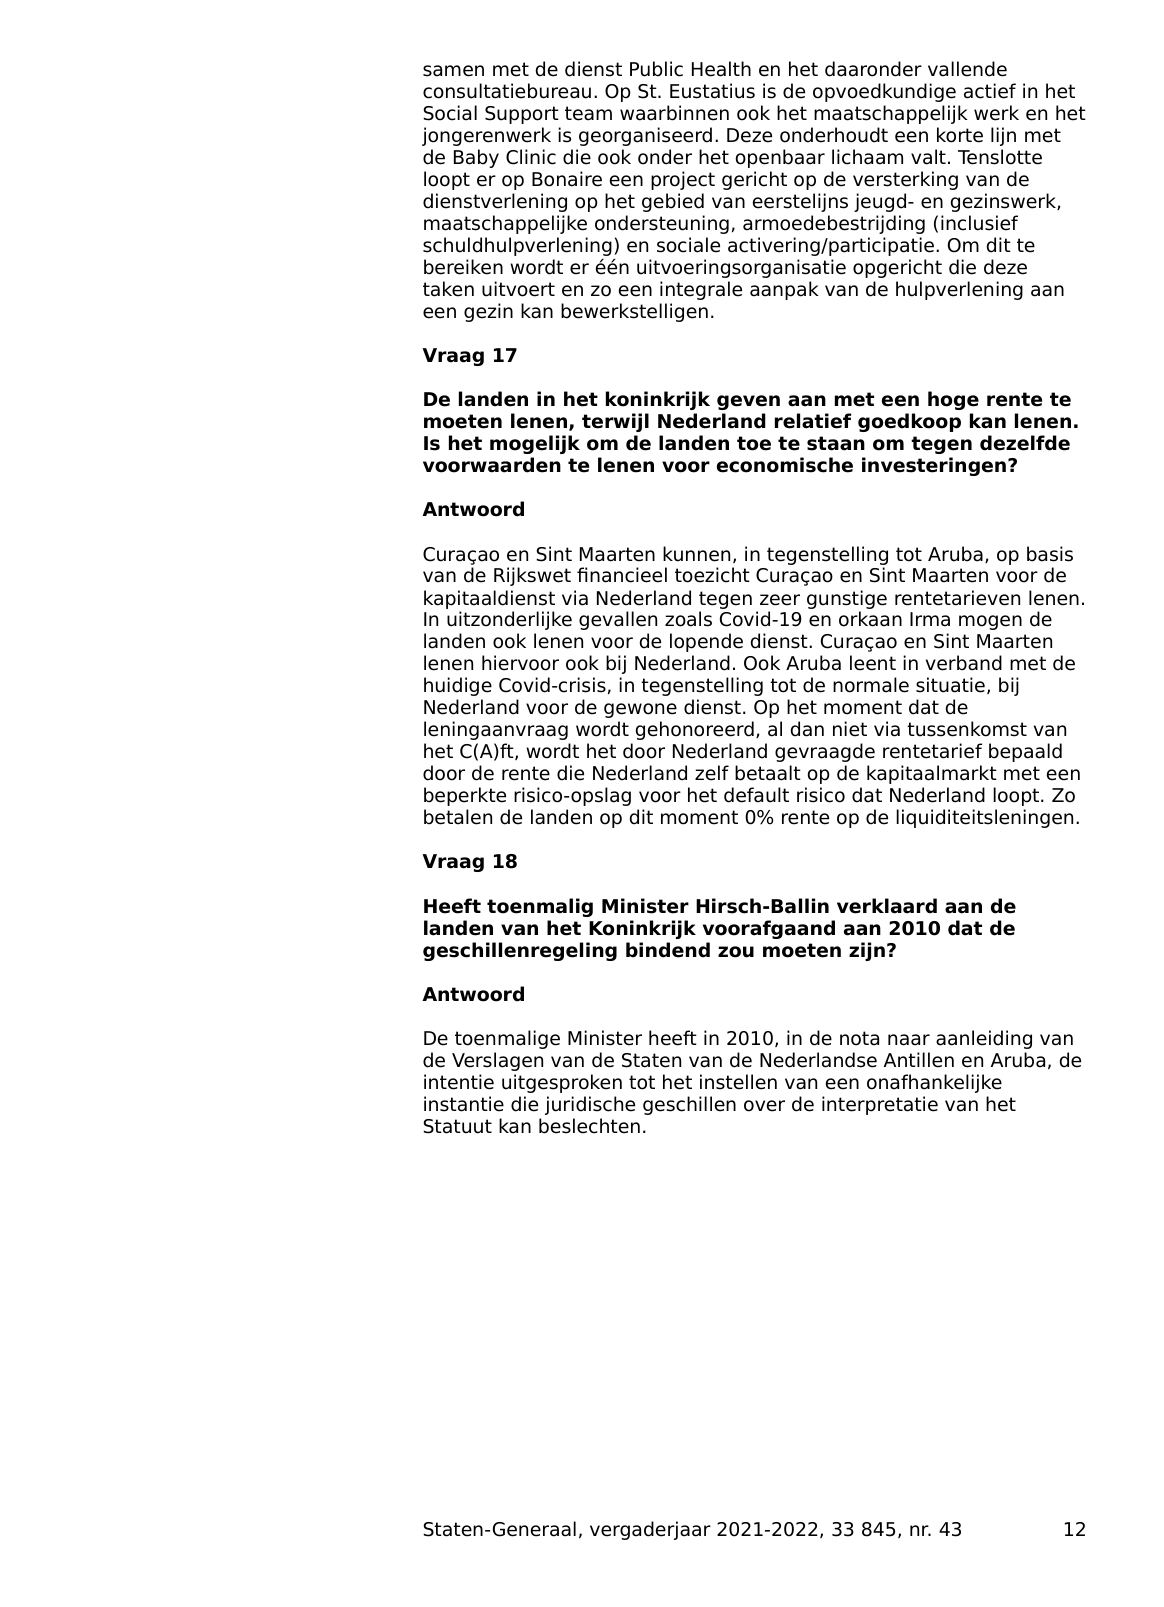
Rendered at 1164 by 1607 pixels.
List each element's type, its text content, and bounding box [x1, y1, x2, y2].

text De landen in het koninkrijk geven aan met een hoge rente te moeten lenen, terwijl Nederland relatief goedkoop kan lenen. Is het mogelijk om de landen toe te staan om tegen dezelfde voorwaarden te lenen voor economische investeringen? [422, 389, 1087, 477]
text Heeft toenmalig Minister Hirsch-Ballin verklaard aan de landen van het Koninkrijk voorafgaand aan 2010 dat de geschillenregeling bindend zou moeten zijn? [422, 896, 1087, 961]
subtitle Vraag 17 [422, 345, 1087, 367]
subtitle Antwoord [422, 499, 1087, 521]
subtitle Antwoord [422, 984, 1087, 1006]
subtitle Vraag 18 [422, 851, 1087, 873]
text Curaçao en Sint Maarten kunnen, in tegenstelling tot Aruba, op basis van de Rijkswet financieel toezicht Curaçao en Sint Maarten voor de kapitaaldienst via Nederland tegen zeer gunstige rentetarieven lenen. In uitzonderlijke gevallen zoals Covid-19 en orkaan Irma mogen de landen ook lenen voor de lopende dienst. Curaçao en Sint Maarten lenen hiervoor ook bij Nederland. Ook Aruba leent in verband met de huidige Covid-crisis, in tegenstelling tot de normale situatie, bij Nederland voor de gewone dienst. Op het moment dat de leningaanvraag wordt gehonoreerd, al dan niet via tussenkomst van het C(A)ft, wordt het door Nederland gevraagde rentetarief bepaald door de rente die Nederland zelf betaalt op de kapitaalmarkt met een beperkte risico-opslag voor het default risico dat Nederland loopt. Zo betalen de landen op dit moment 0% rente op de liquiditeitsleningen. [422, 543, 1087, 829]
text samen met de dienst Public Health en het daaronder vallende consultatiebureau. Op St. Eustatius is de opvoedkundige actief in het Social Support team waarbinnen ook het maatschappelijk werk en het jongerenwerk is georganiseerd. Deze onderhoudt een korte lijn met de Baby Clinic die ook onder het openbaar lichaam valt. Tenslotte loopt er op Bonaire een project gericht op de versterking van de dienstverlening op het gebied van eerstelijns jeugd- en gezinswerk, maatschappelijke ondersteuning, armoedebestrijding (inclusief schuldhulpverlening) en sociale activering/participatie. Om dit te bereiken wordt er één uitvoeringsorganisatie opgericht die deze taken uitvoert en zo een integrale aanpak van de hulpverlening aan een gezin kan bewerkstelligen. [422, 59, 1087, 323]
text De toenmalige Minister heeft in 2010, in de nota naar aanleiding van de Verslagen van de Staten van de Nederlandse Antillen en Aruba, de intentie uitgesproken tot het instellen van een onafhankelijke instantie die juridische geschillen over de interpretatie van het Statuut kan beslechten. [422, 1028, 1087, 1138]
